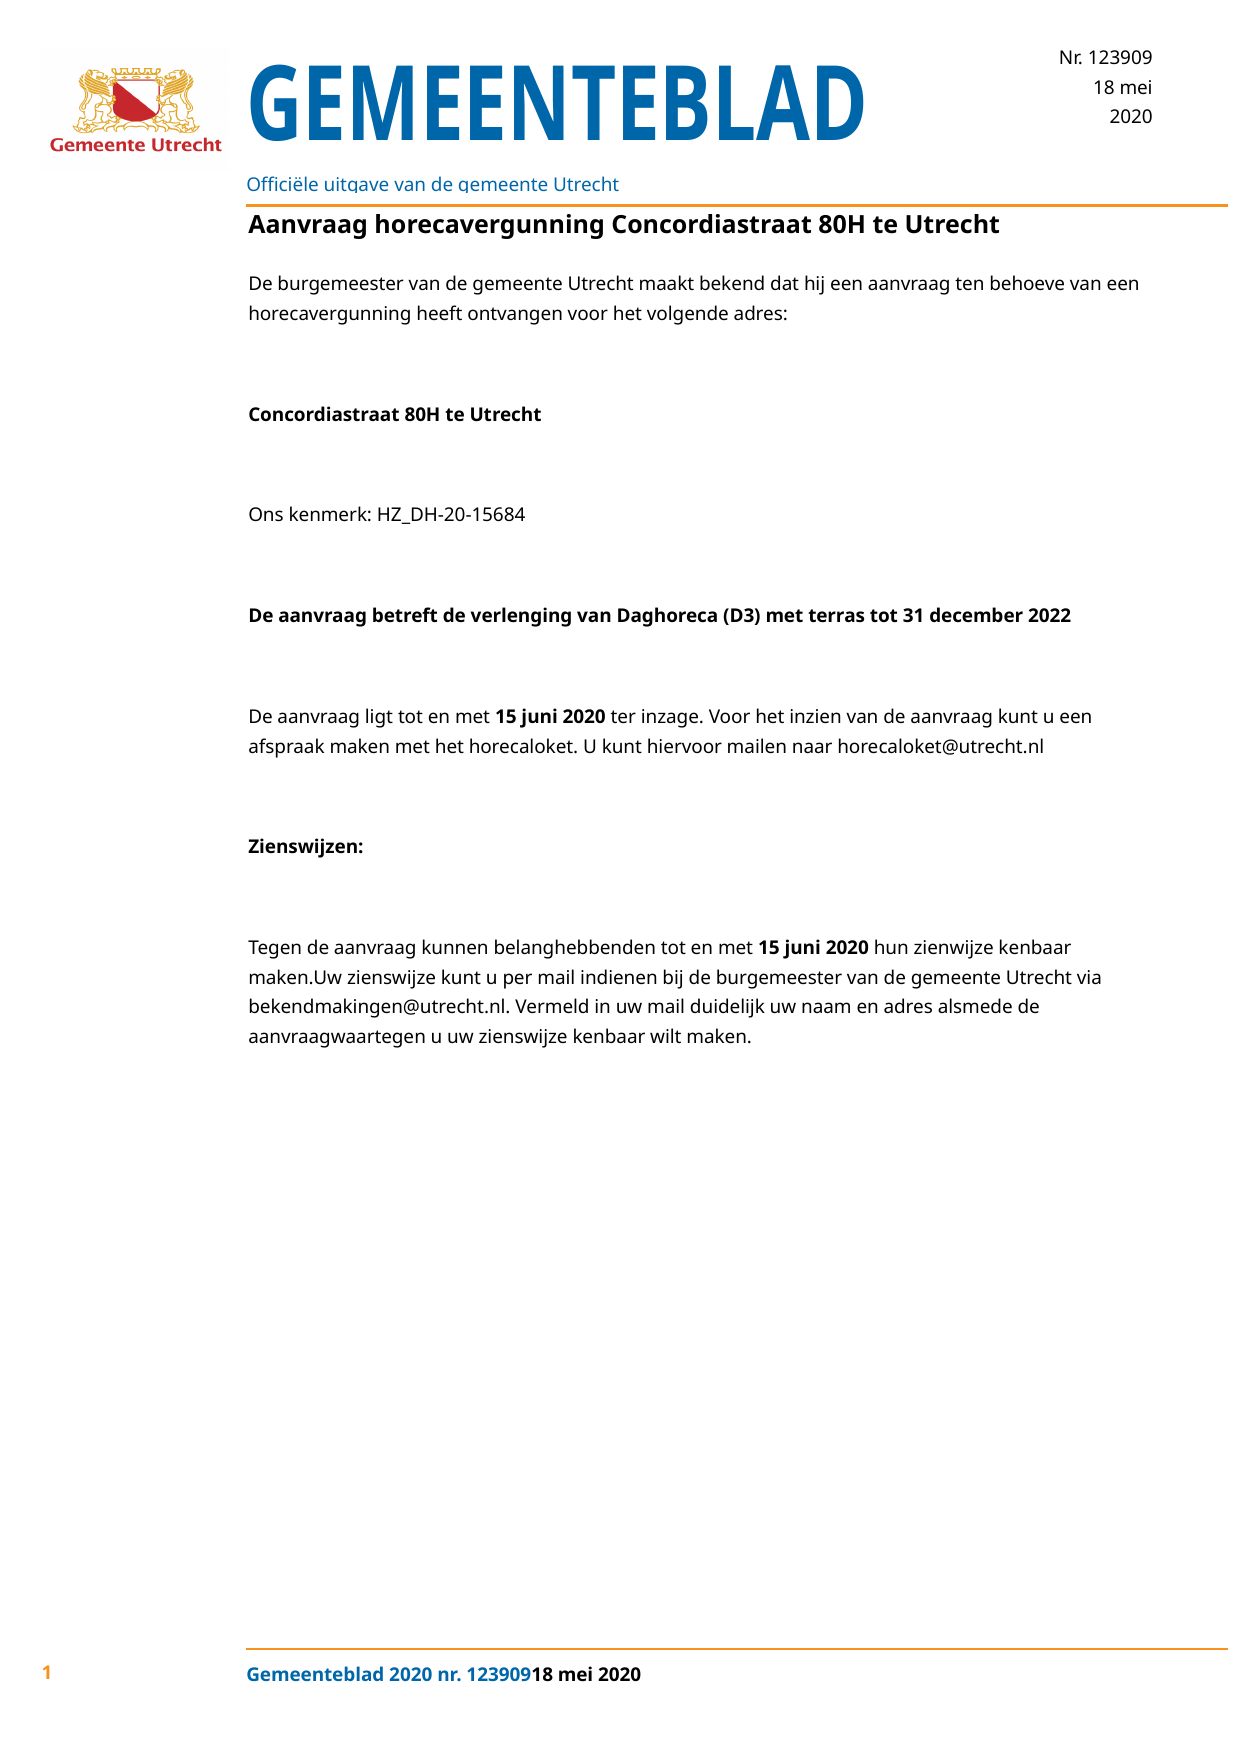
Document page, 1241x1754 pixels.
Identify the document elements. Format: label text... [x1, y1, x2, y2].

text De burgemeester van de gemeente Utrecht maakt bekend dat hij een aanvraag ten behoeve van een horecavergunning heeft ontvangen voor het volgende adres: [248, 270, 1152, 326]
text Tegen de aanvraag kunnen belanghebbenden tot en met 15 juni 2020 hun zienwijze kenbaar maken.Uw zienswijze kunt u per mail indienen bij de burgemeester van de gemeente Utrecht via bekendmakingen@utrecht.nl. Vermeld in uw mail duidelijk uw naam en adres alsmede de aanvraagwaartegen u uw zienswijze kenbaar wilt maken. [248, 934, 1152, 1049]
text De aanvraag betreft de verlenging van Daghoreca (D3) met terras tot 31 december 2022 [248, 602, 1152, 628]
text Zienswijzen: [248, 834, 1152, 859]
text Concordiastraat 80H te Utrecht [248, 401, 1152, 426]
text Ons kenmerk: HZ_DH-20-15684 [248, 502, 1152, 527]
text De aanvraag ligt tot en met 15 juni 2020 ter inzage. Voor het inzien van de aanvraag kunt u een afspraak maken met het horecaloket. U kunt hiervoor mailen naar horecaloket@utrecht.nl [248, 703, 1152, 758]
picture [41, 47, 231, 172]
text Aanvraag horecavergunning Concordiastraat 80H te Utrecht [248, 207, 1152, 241]
